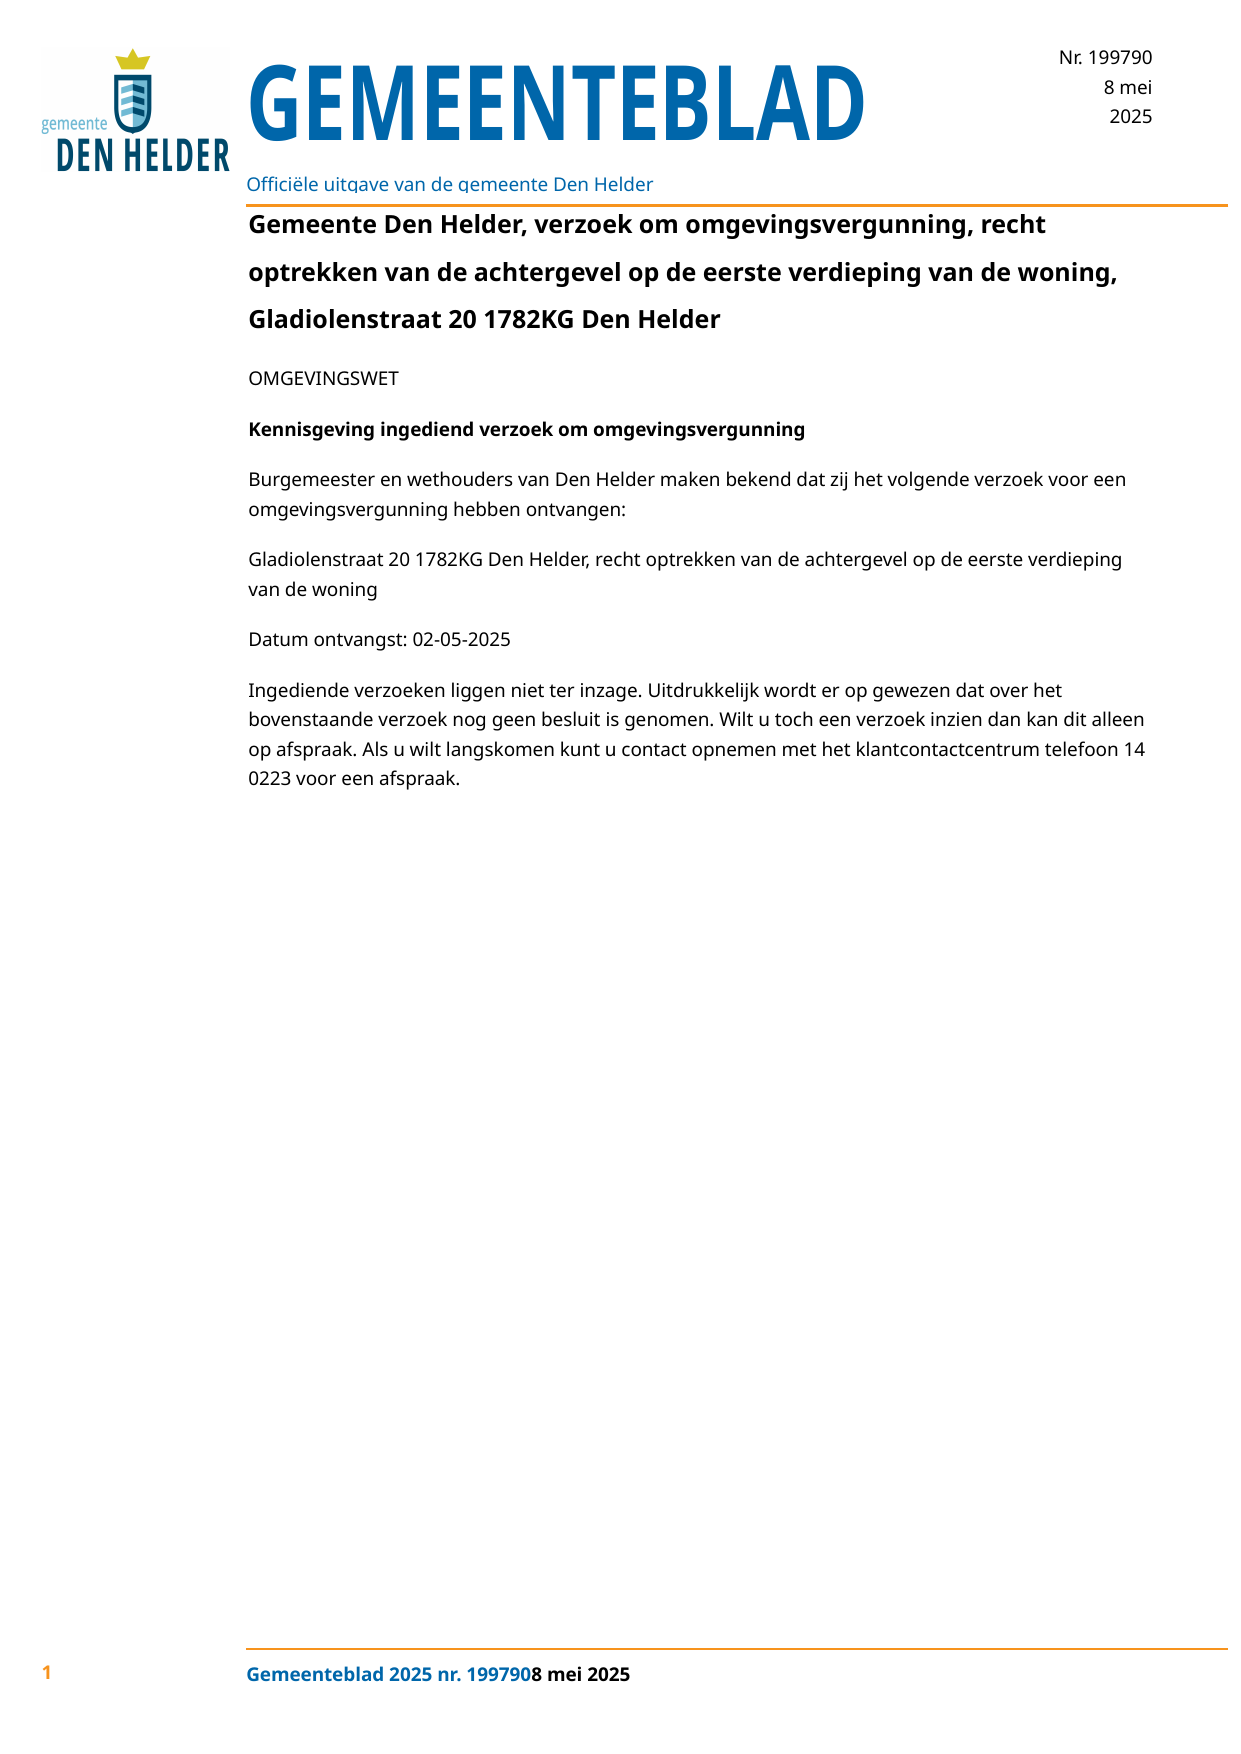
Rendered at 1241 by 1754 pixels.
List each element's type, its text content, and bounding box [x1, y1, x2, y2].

picture [182, 144, 187, 165]
text OMGEVINGSWET [248, 366, 1152, 391]
picture [220, 160, 224, 172]
text Datum ontvangst: 02-05-2025 [248, 626, 1152, 652]
text Kennisgeving ingediend verzoek om omgevingsvergunning [248, 416, 1152, 442]
text Ingediende verzoeken liggen niet ter inzage. Uitdrukkelijk wordt er op gewezen dat over het bovenstaande verzoek nog geen besluit is genomen. Wilt u toch een verzoek inzien dan kan dit alleen op afspraak. Als u wilt langskomen kunt u contact opnemen met het klantcontactcentrum telefoon 14 0223 voor een afspraak. [248, 677, 1152, 791]
text Gemeente Den Helder, verzoek om omgevingsvergunning, recht optrekken van de achtergevel op de eerste verdieping van de woning, Gladiolenstraat 20 1782KG Den Helder [248, 207, 1152, 336]
text Gladiolenstraat 20 1782KG Den Helder, recht optrekken van de achtergevel op de eerste verdieping van de woning [248, 546, 1152, 602]
picture [41, 47, 231, 172]
picture [130, 157, 135, 172]
picture [100, 154, 106, 172]
picture [63, 144, 68, 165]
text Burgemeester en wethouders van Den Helder maken bekend dat zij het volgende verzoek voor een omgevingsvergunning hebben ontvangen: [248, 466, 1152, 522]
